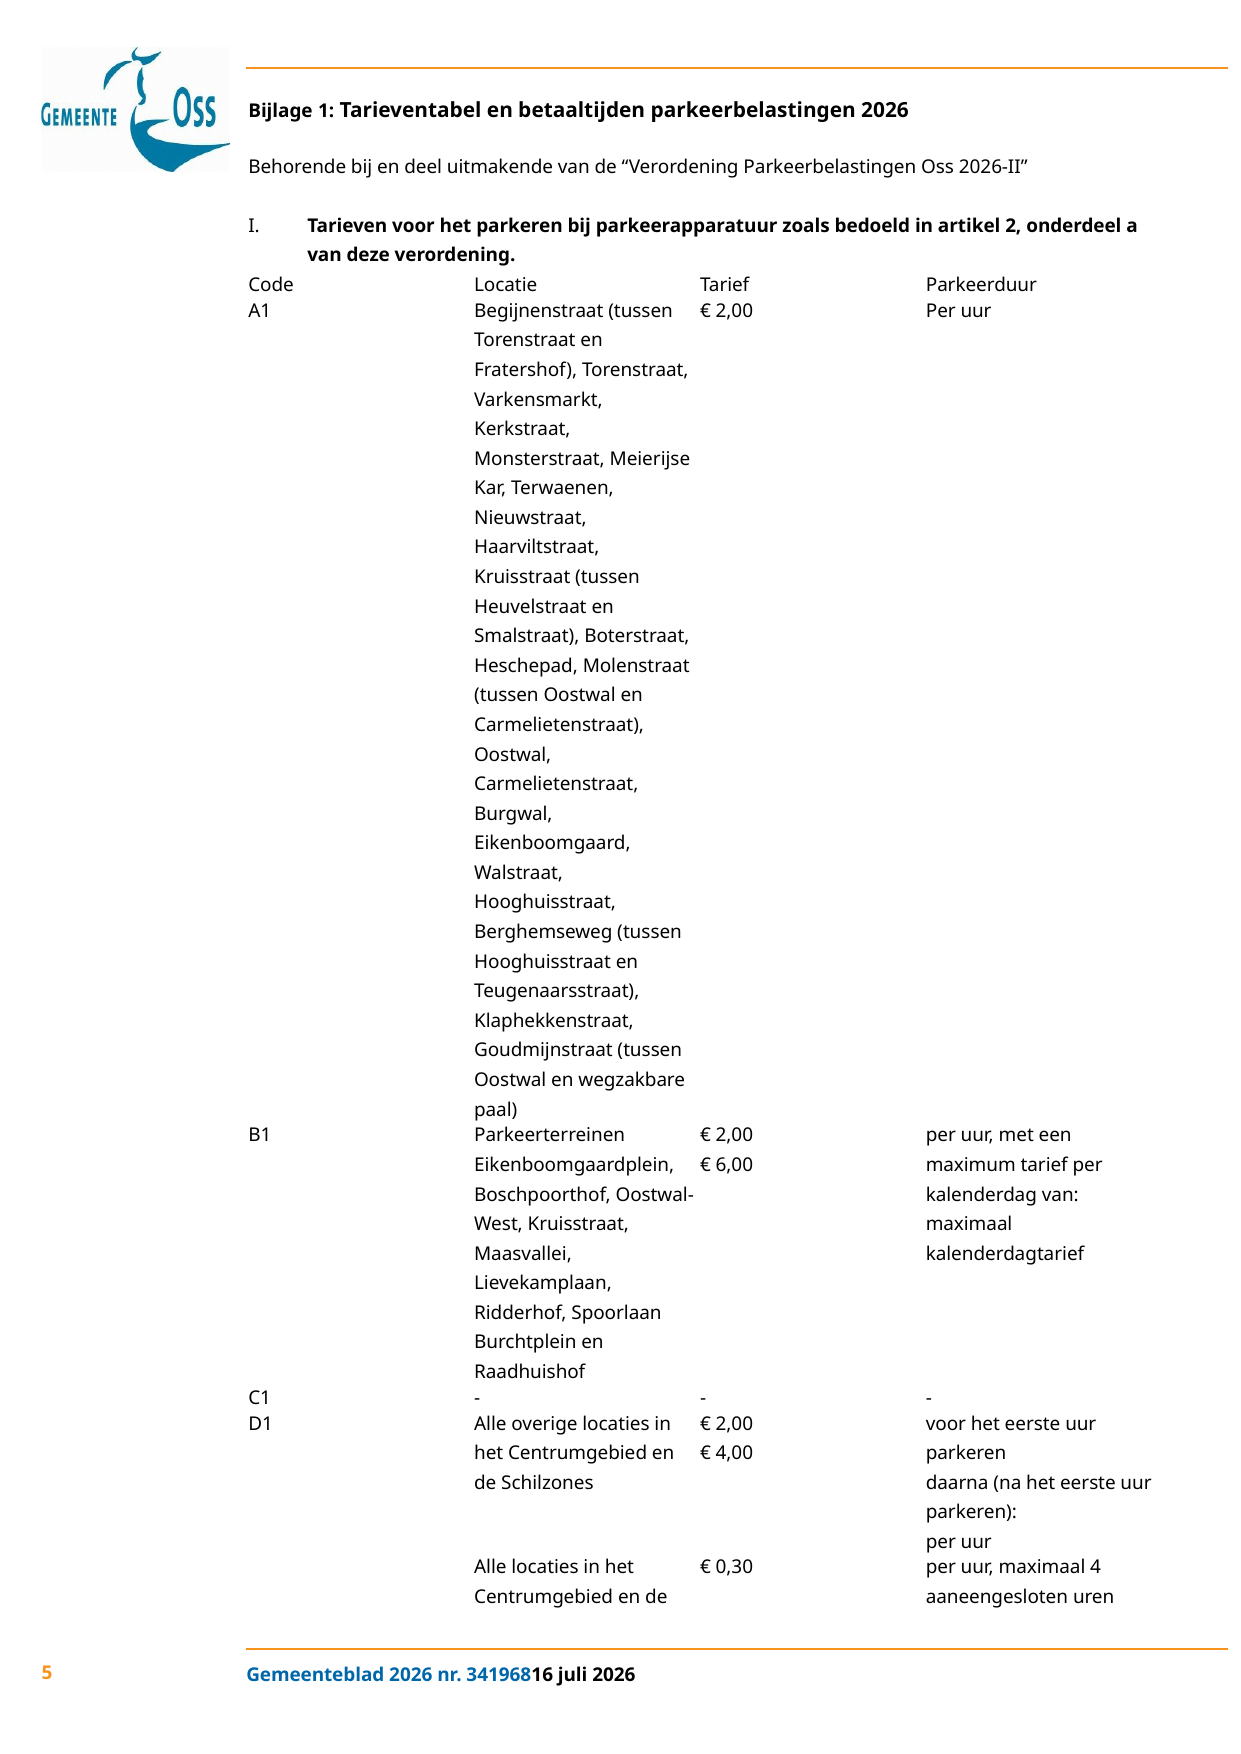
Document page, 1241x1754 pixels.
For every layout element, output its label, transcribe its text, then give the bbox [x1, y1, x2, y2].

table_cell per uur, met een maximum tarief per kalenderdag van: maximaal kalenderdagtarief [926, 1122, 1152, 1384]
table_cell € 2,00 € 6,00 [700, 1122, 926, 1384]
list Tarieven voor het parkeren bij parkeerapparatuur zoals bedoeld in artikel 2, onderdeel a van deze verordening. [248, 212, 1152, 267]
table_cell [248, 1554, 474, 1609]
table_header Parkeerduur [926, 271, 1152, 297]
table_header Locatie [474, 271, 700, 297]
table_header Code [248, 271, 474, 297]
table_cell Per uur [926, 297, 1152, 1122]
table_cell € 0,30 [700, 1554, 926, 1609]
table_cell € 2,00 € 4,00 [700, 1410, 926, 1554]
table_cell - [926, 1384, 1152, 1410]
table_cell - [700, 1384, 926, 1410]
table_cell per uur, maximaal 4 aaneengesloten uren [926, 1554, 1152, 1609]
text Bijlage 1: Tarieventabel en betaaltijden parkeerbelastingen 2026 [248, 95, 1152, 123]
table_cell € 2,00 [700, 297, 926, 1122]
table_cell Alle overige locaties in het Centrumgebied en de Schilzones [474, 1410, 700, 1554]
table_cell Begijnenstraat (tussen Torenstraat en Fratershof), Torenstraat, Varkensmarkt, Kerkstraat, Monsterstraat, Meierijse Kar, Terwaenen, Nieuwstraat, Haarviltstraat, Kruisstraat (tussen Heuvelstraat en Smalstraat), Boterstraat, Heschepad, Molenstraat (tussen Oostwal en Carmelietenstraat), Oostwal, Carmelietenstraat, Burgwal, Eikenboomgaard, Walstraat, Hooghuisstraat, Berghemseweg (tussen Hooghuisstraat en Teugenaarsstraat), Klaphekkenstraat, Goudmijnstraat (tussen Oostwal en wegzakbare paal) [474, 297, 700, 1122]
table_cell voor het eerste uur parkeren daarna (na het eerste uur parkeren): per uur [926, 1410, 1152, 1554]
table_cell A1 [248, 297, 474, 1122]
table_cell B1 [248, 1122, 474, 1384]
table_header Tarief [700, 271, 926, 297]
table_cell Alle locaties in het Centrumgebied en de [474, 1554, 700, 1609]
table_cell D1 [248, 1410, 474, 1554]
table_cell - [474, 1384, 700, 1410]
table_cell Parkeerterreinen Eikenboomgaardplein, Boschpoorthof, Oostwal-West, Kruisstraat, Maasvallei, Lievekamplaan, Ridderhof, Spoorlaan Burchtplein en Raadhuishof [474, 1122, 700, 1384]
picture [41, 47, 231, 172]
table_cell C1 [248, 1384, 474, 1410]
text Behorende bij en deel uitmakende van de “Verordening Parkeerbelastingen Oss 2026-II” [248, 153, 1152, 179]
